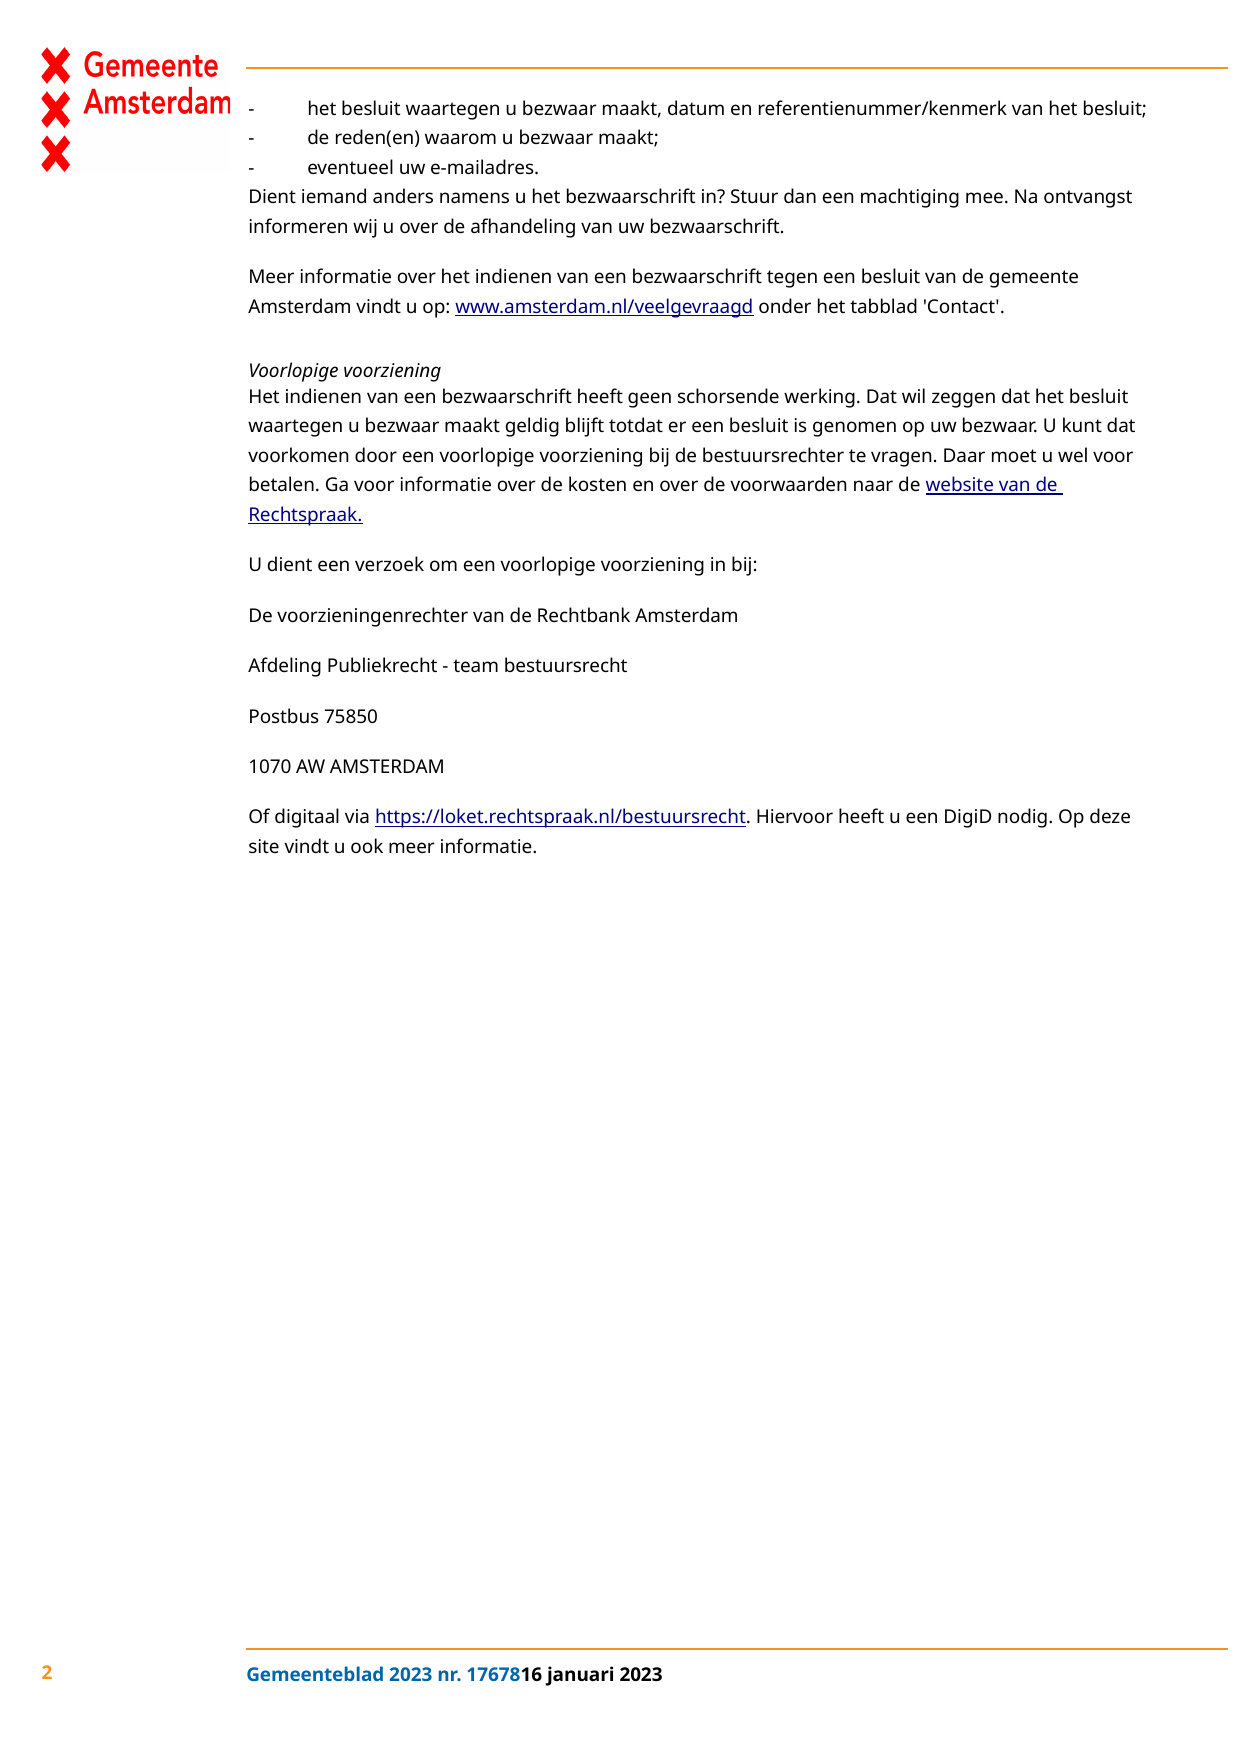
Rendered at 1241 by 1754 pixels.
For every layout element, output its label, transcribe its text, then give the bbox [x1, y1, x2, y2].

list eventueel uw e-mailadres. [248, 154, 1152, 180]
text Meer informatie over het indienen van een bezwaarschrift tegen een besluit van de gemeente Amsterdam vindt u op: www.amsterdam.nl/veelgevraagd onder het tabblad 'Contact'. [248, 263, 1152, 319]
text De voorzieningenrechter van de Rechtbank Amsterdam [248, 602, 1152, 628]
text Dient iemand anders namens u het bezwaarschrift in? Stuur dan een machtiging mee. Na ontvangst informeren wij u over de afhandeling van uw bezwaarschrift. [248, 183, 1152, 239]
picture [41, 47, 231, 172]
text 1070 AW AMSTERDAM [248, 753, 1152, 779]
text Of digitaal via https://loket.rechtspraak.nl/bestuursrecht. Hiervoor heeft u een DigiD nodig. Op deze site vindt u ook meer informatie. [248, 804, 1152, 859]
text Het indienen van een bezwaarschrift heeft geen schorsende werking. Dat wil zeggen dat het besluit waartegen u bezwaar maakt geldig blijft totdat er een besluit is genomen op uw bezwaar. U kunt dat voorkomen door een voorlopige voorziening bij de bestuursrechter te vragen. Daar moet u wel voor betalen. Ga voor informatie over de kosten en over de voorwaarden naar de website van de Rechtspraak. [248, 383, 1152, 527]
text U dient een verzoek om een voorlopige voorziening in bij: [248, 552, 1152, 577]
text Afdeling Publiekrecht - team bestuursrecht [248, 652, 1152, 678]
text Postbus 75850 [248, 703, 1152, 728]
text Voorlopige voorziening [248, 357, 1152, 383]
list de reden(en) waarom u bezwaar maakt; [248, 124, 1152, 150]
list het besluit waartegen u bezwaar maakt, datum en referentienummer/kenmerk van het besluit; [248, 95, 1152, 121]
